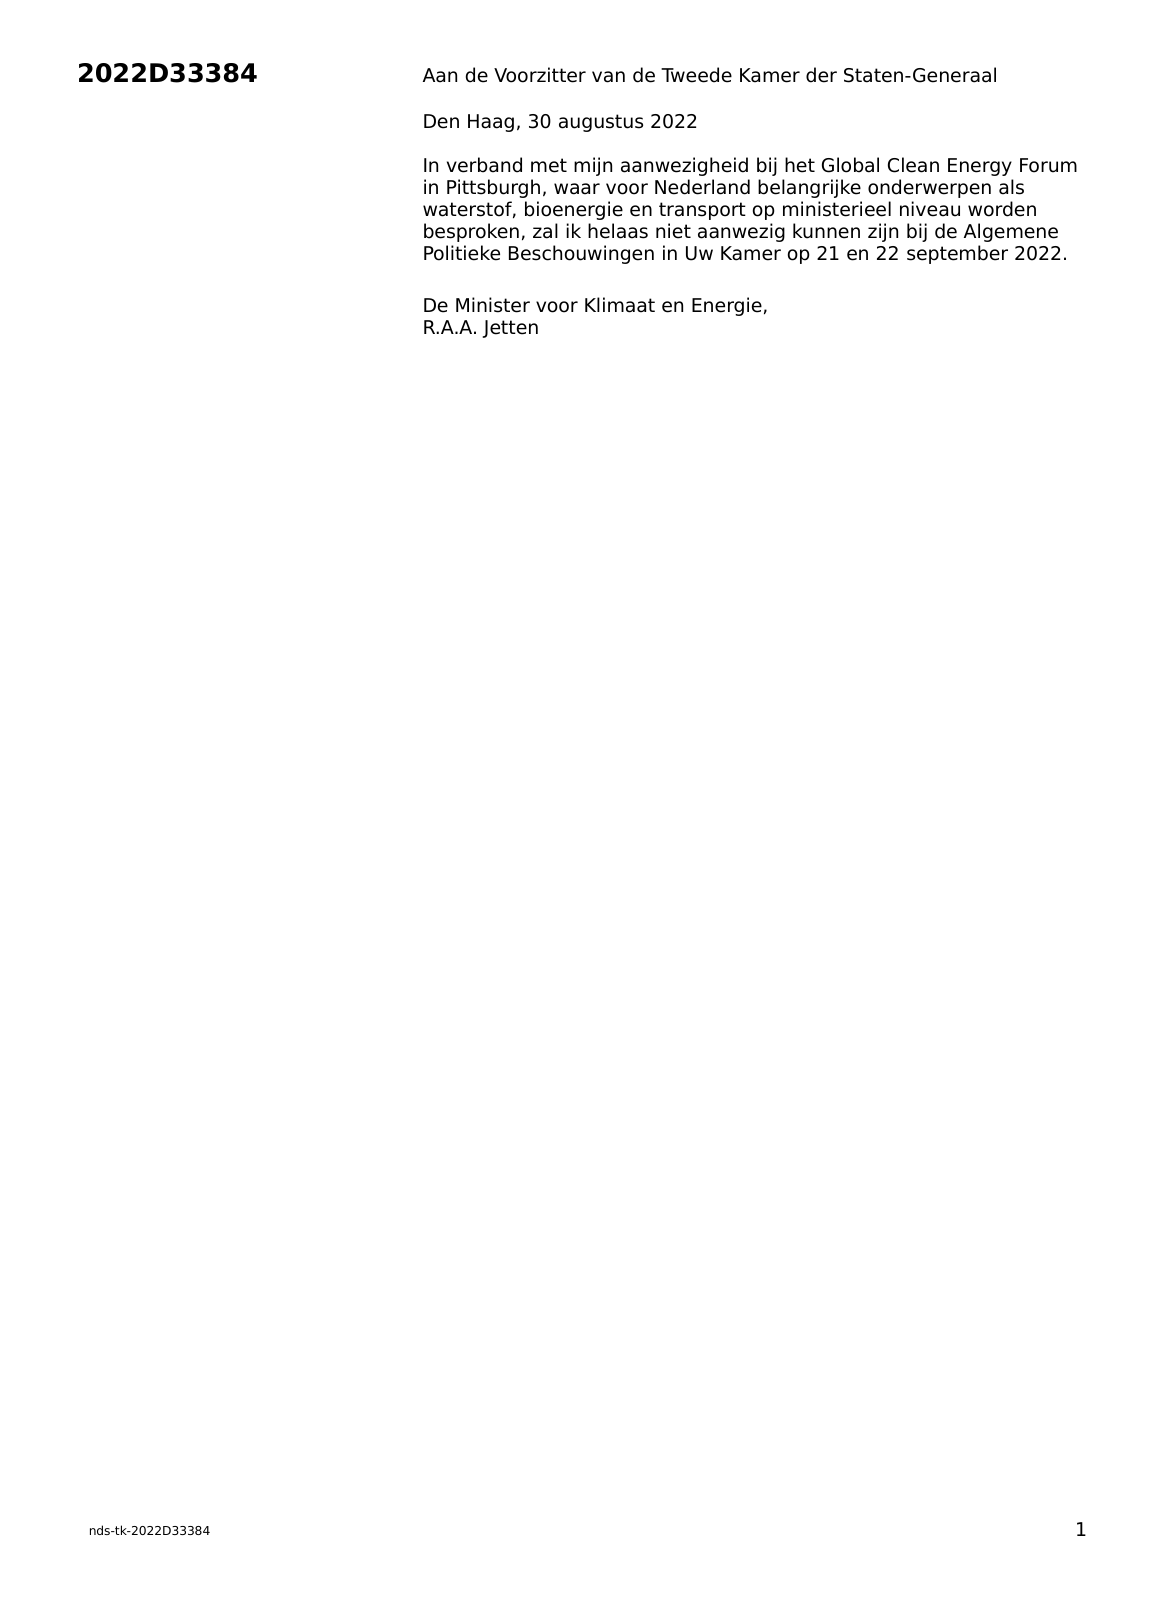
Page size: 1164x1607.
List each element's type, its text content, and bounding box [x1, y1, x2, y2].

text De Minister voor Klimaat en Energie, R.A.A. Jetten [422, 295, 1087, 339]
text 2022D33384 Aan de Voorzitter van de Tweede Kamer der Staten-Generaal [77, 59, 1087, 89]
text Den Haag, 30 augustus 2022 [422, 111, 1087, 133]
text In verband met mijn aanwezigheid bij het Global Clean Energy Forum in Pittsburgh, waar voor Nederland belangrijke onderwerpen als waterstof, bioenergie en transport op ministerieel niveau worden besproken, zal ik helaas niet aanwezig kunnen zijn bij de Algemene Politieke Beschouwingen in Uw Kamer op 21 en 22 september 2022. [422, 155, 1087, 265]
text nds-tk-2022D33384 [88, 1524, 323, 1538]
